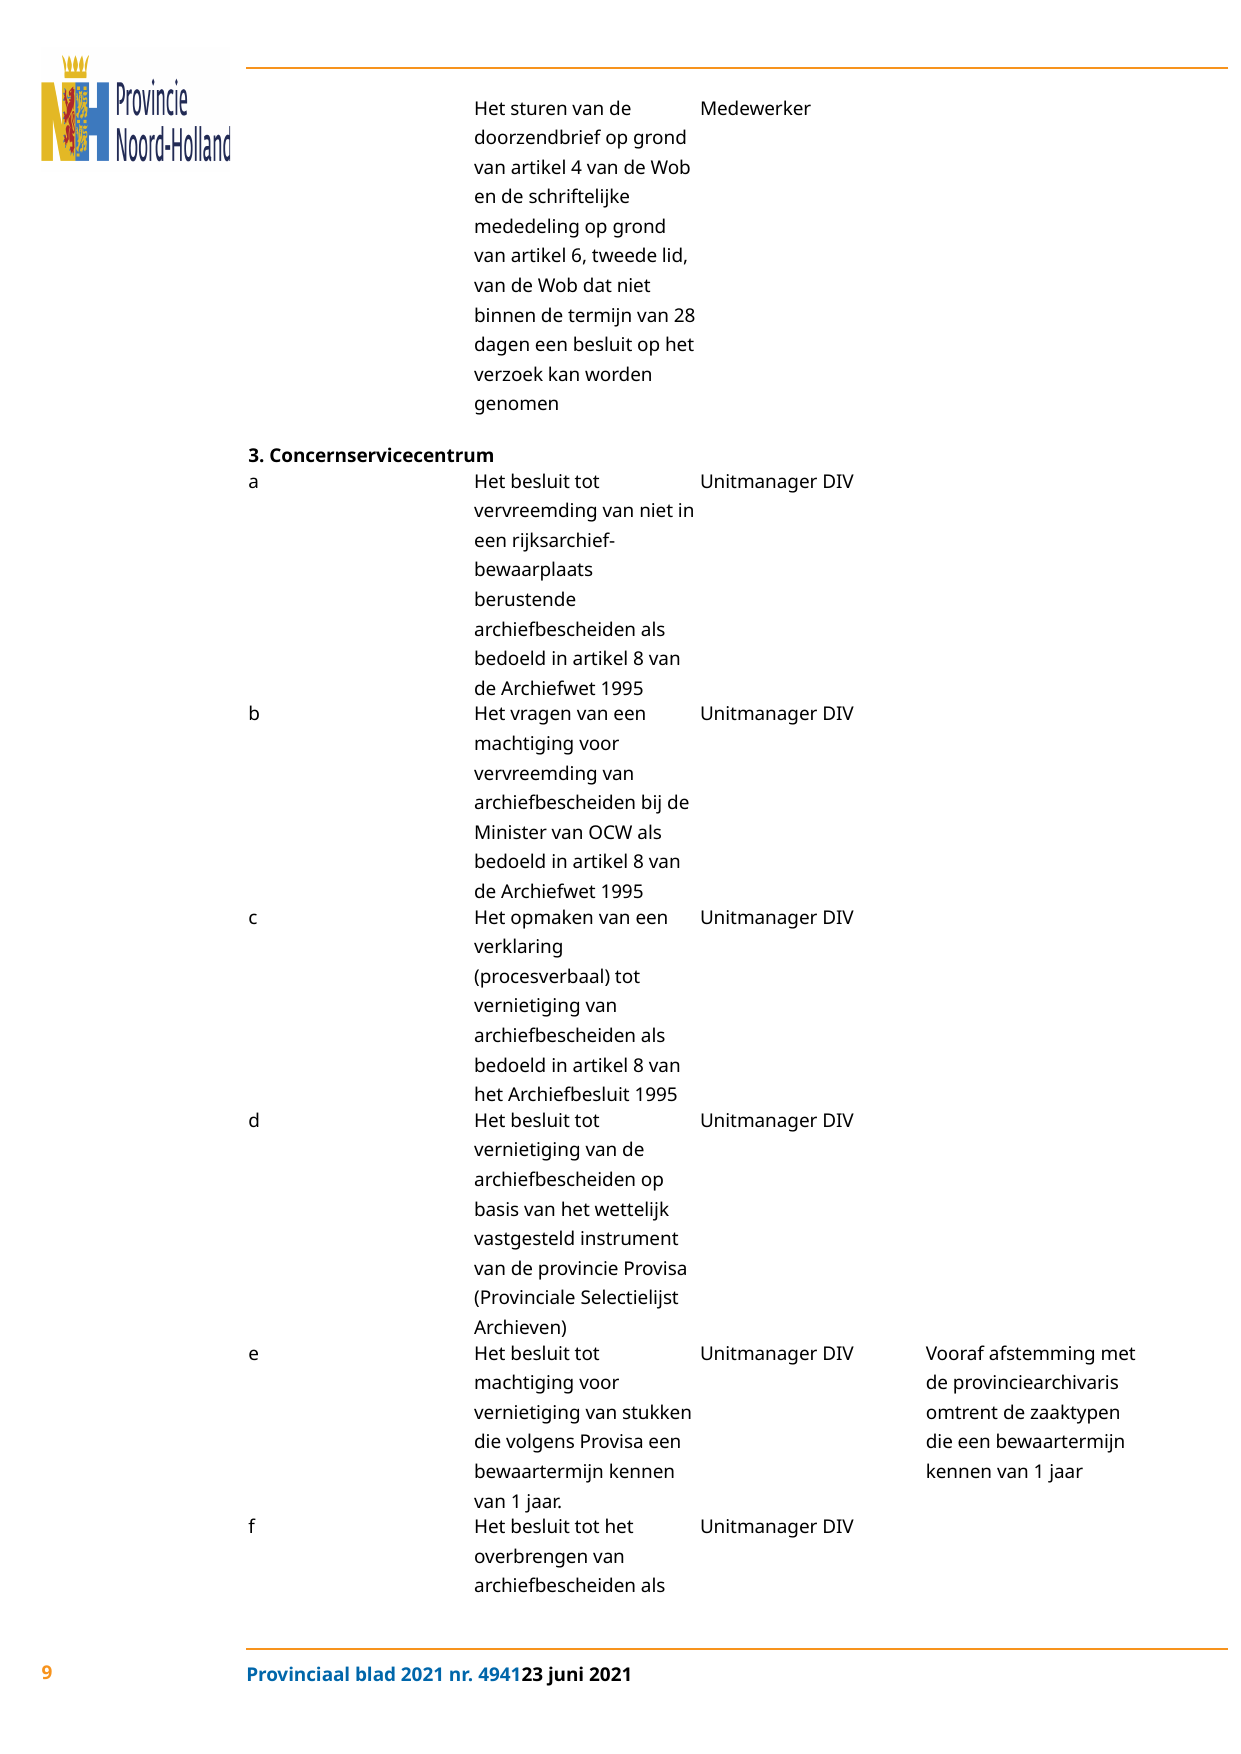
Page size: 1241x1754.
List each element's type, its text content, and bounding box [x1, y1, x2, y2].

table_cell [926, 904, 1152, 1107]
table_cell f [248, 1514, 474, 1598]
table_cell a [248, 468, 474, 701]
table_cell Medewerker [700, 95, 926, 416]
table_cell Het sturen van de doorzendbrief op grond van artikel 4 van de Wob en de schriftelijke mededeling op grond van artikel 6, tweede lid, van de Wob dat niet binnen de termijn van 28 dagen een besluit op het verzoek kan worden genomen [474, 95, 700, 416]
table_cell Unitmanager DIV [700, 1107, 926, 1340]
table_cell Het besluit tot vernietiging van de archiefbescheiden op basis van het wettelijk vastgesteld instrument van de provincie Provisa (Provinciale Selectielijst Archieven) [474, 1107, 700, 1340]
table_cell [926, 95, 1152, 416]
table_cell Unitmanager DIV [700, 468, 926, 701]
table_cell 3. Concernservicecentrum [248, 442, 1152, 468]
table_cell [926, 1107, 1152, 1340]
table_cell [926, 1514, 1152, 1598]
table_cell b [248, 701, 474, 904]
table_cell Het besluit tot machtiging voor vernietiging van stukken die volgens Provisa een bewaartermijn kennen van 1 jaar. [474, 1340, 700, 1513]
table_cell c [248, 904, 474, 1107]
table_cell Unitmanager DIV [700, 1514, 926, 1598]
table_cell Unitmanager DIV [700, 1340, 926, 1513]
table_cell Unitmanager DIV [700, 701, 926, 904]
table_cell Het besluit tot het overbrengen van archiefbescheiden als [474, 1514, 700, 1598]
table_cell e [248, 1340, 474, 1513]
table_cell [926, 468, 1152, 701]
table_cell Unitmanager DIV [700, 904, 926, 1107]
table_cell [248, 416, 1152, 442]
picture [41, 47, 231, 172]
table_cell Het vragen van een machtiging voor vervreemding van archiefbescheiden bij de Minister van OCW als bedoeld in artikel 8 van de Archiefwet 1995 [474, 701, 700, 904]
table_cell [248, 95, 474, 416]
table_cell Vooraf afstemming met de provinciearchivaris omtrent de zaaktypen die een bewaartermijn kennen van 1 jaar [926, 1340, 1152, 1513]
table_cell d [248, 1107, 474, 1340]
table_cell Het opmaken van een verklaring (procesverbaal) tot vernietiging van archiefbescheiden als bedoeld in artikel 8 van het Archiefbesluit 1995 [474, 904, 700, 1107]
table_cell [926, 701, 1152, 904]
table_cell Het besluit tot vervreemding van niet in een rijksarchief-bewaarplaats berustende archiefbescheiden als bedoeld in artikel 8 van de Archiefwet 1995 [474, 468, 700, 701]
